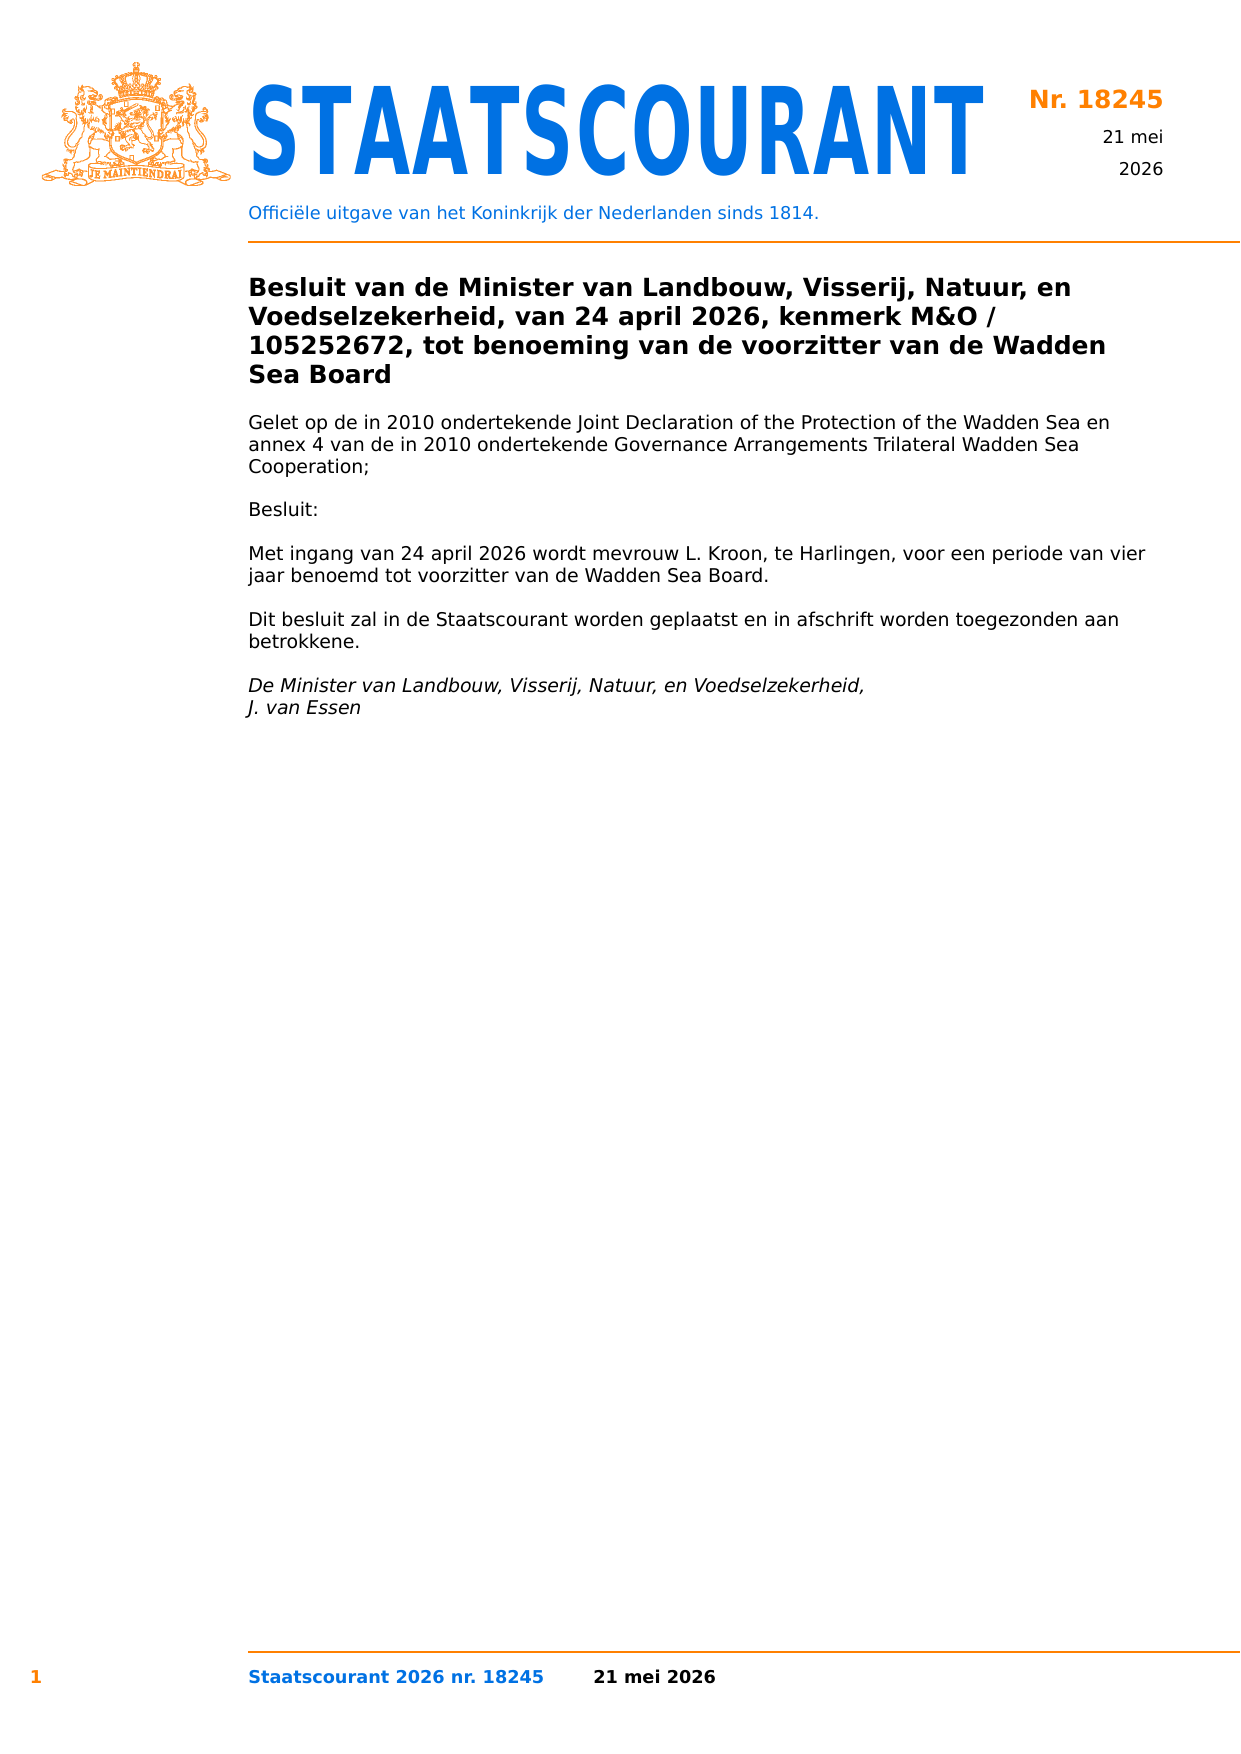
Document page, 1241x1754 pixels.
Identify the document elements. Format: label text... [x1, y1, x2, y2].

text De Minister van Landbouw, Visserij, Natuur, en Voedselzekerheid, J. van Essen [248, 675, 1163, 719]
text Dit besluit zal in de Staatscourant worden geplaatst en in afschrift worden toegezonden aan betrokkene. [248, 609, 1163, 653]
text Gelet op de in 2010 ondertekende Joint Declaration of the Protection of the Wadden Sea en annex 4 van de in 2010 ondertekende Governance Arrangements Trilateral Wadden Sea Cooperation; [248, 412, 1163, 477]
picture [41, 62, 231, 186]
table_cell Officiële uitgave van het Koninkrijk der Nederlanden sinds 1814. [248, 203, 1240, 241]
table_cell 21 mei [998, 121, 1240, 153]
text Besluit: [248, 499, 1163, 521]
table_header [25, 62, 248, 241]
table_header STAATSCOURANT [248, 62, 998, 203]
table_cell 2026 [998, 153, 1240, 203]
table_header Nr. 18245 [998, 62, 1240, 121]
subtitle Besluit van de Minister van Landbouw, Visserij, Natuur, en Voedselzekerheid, van 24 april 2026, kenmerk M&O / 105252672, tot benoeming van de voorzitter van de Wadden Sea Board [248, 273, 1163, 390]
text Met ingang van 24 april 2026 wordt mevrouw L. Kroon, te Harlingen, voor een periode van vier jaar benoemd tot voorzitter van de Wadden Sea Board. [248, 543, 1163, 587]
